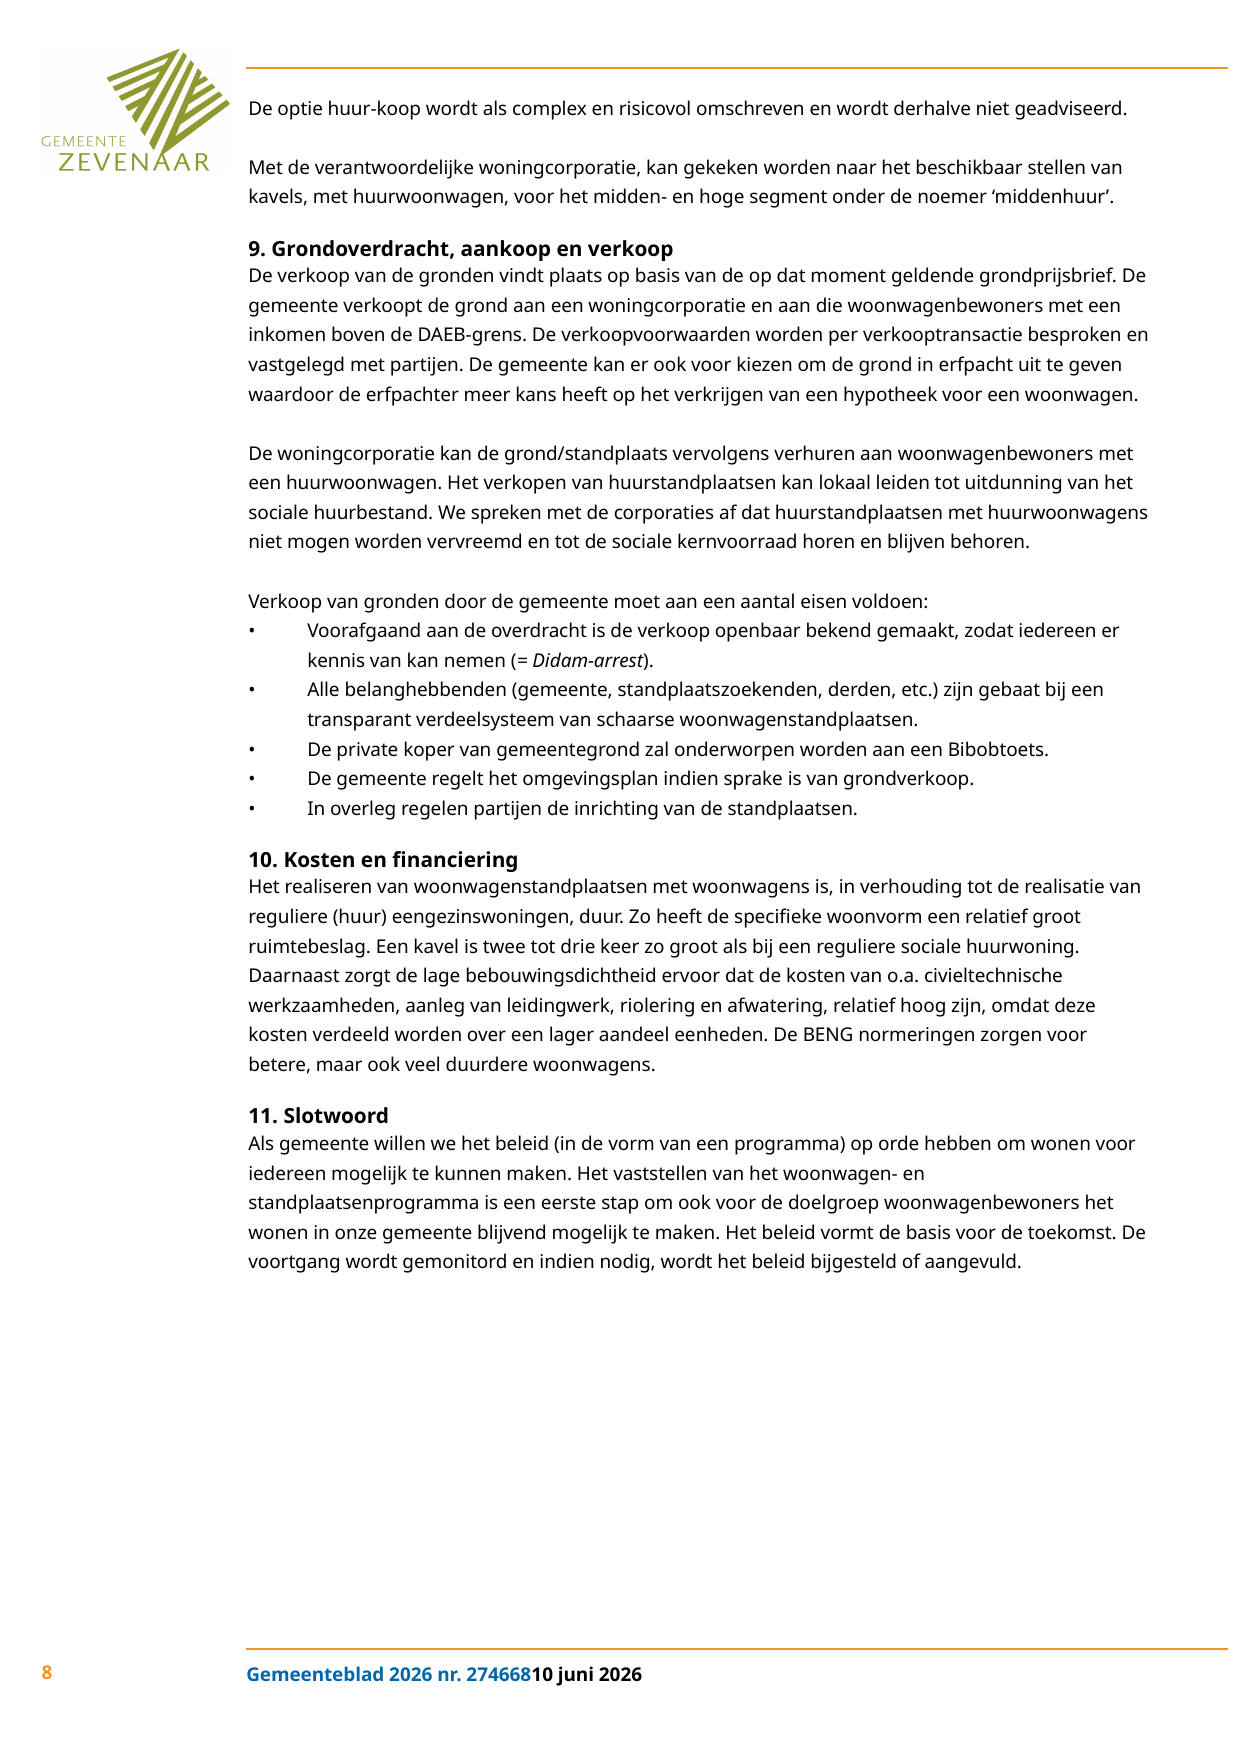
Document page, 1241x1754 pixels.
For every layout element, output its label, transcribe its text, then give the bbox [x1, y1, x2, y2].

text Verkoop van gronden door de gemeente moet aan een aantal eisen voldoen: [248, 588, 1152, 613]
list De private koper van gemeentegrond zal onderworpen worden aan een Bibobtoets. [248, 736, 1152, 761]
text 10. Kosten en financiering [248, 845, 1152, 874]
list De gemeente regelt het omgevingsplan indien sprake is van grondverkoop. [248, 765, 1152, 791]
text 11. Slotwoord [248, 1102, 1152, 1130]
text De verkoop van de gronden vindt plaats op basis van de op dat moment geldende grondprijsbrief. De gemeente verkoopt de grond aan een woningcorporatie en aan die woonwagenbewoners met een inkomen boven de DAEB-grens. De verkoopvoorwaarden worden per verkooptransactie besproken en vastgelegd met partijen. De gemeente kan er ook voor kiezen om de grond in erfpacht uit te geven waardoor de erfpachter meer kans heeft op het verkrijgen van een hypotheek voor een woonwagen. [248, 262, 1152, 406]
text De optie huur-koop wordt als complex en risicovol omschreven en wordt derhalve niet geadviseerd. [248, 95, 1152, 121]
list Voorafgaand aan de overdracht is de verkoop openbaar bekend gemaakt, zodat iedereen er kennis van kan nemen (= Didam-arrest). [248, 617, 1152, 673]
text Als gemeente willen we het beleid (in de vorm van een programma) op orde hebben om wonen voor iedereen mogelijk te kunnen maken. Het vaststellen van het woonwagen- en standplaatsenprogramma is een eerste stap om ook voor de doelgroep woonwagenbewoners het wonen in onze gemeente blijvend mogelijk te maken. Het beleid vormt de basis voor de toekomst. De voortgang wordt gemonitord en indien nodig, wordt het beleid bijgesteld of aangevuld. [248, 1130, 1152, 1274]
text De woningcorporatie kan de grond/standplaats vervolgens verhuren aan woonwagenbewoners met een huurwoonwagen. Het verkopen van huurstandplaatsen kan lokaal leiden tot uitdunning van het sociale huurbestand. We spreken met de corporaties af dat huurstandplaatsen met huurwoonwagens niet mogen worden vervreemd en tot de sociale kernvoorraad horen en blijven behoren. [248, 440, 1152, 554]
text 9. Grondoverdracht, aankoop en verkoop [248, 234, 1152, 262]
text Het realiseren van woonwagenstandplaatsen met woonwagens is, in verhouding tot de realisatie van reguliere (huur) eengezinswoningen, duur. Zo heeft de specifieke woonvorm een relatief groot ruimtebeslag. Een kavel is twee tot drie keer zo groot als bij een reguliere sociale huurwoning. Daarnaast zorgt de lage bebouwingsdichtheid ervoor dat de kosten van o.a. civieltechnische werkzaamheden, aanleg van leidingwerk, riolering en afwatering, relatief hoog zijn, omdat deze kosten verdeeld worden over een lager aandeel eenheden. De BENG normeringen zorgen voor betere, maar ook veel duurdere woonwagens. [248, 874, 1152, 1077]
picture [41, 47, 231, 172]
text Met de verantwoordelijke woningcorporatie, kan gekeken worden naar het beschikbaar stellen van kavels, met huurwoonwagen, voor het midden- en hoge segment onder de noemer ‘middenhuur’. [248, 154, 1152, 209]
list Alle belanghebbenden (gemeente, standplaatszoekenden, derden, etc.) zijn gebaat bij een transparant verdeelsysteem van schaarse woonwagenstandplaatsen. [248, 677, 1152, 732]
list In overleg regelen partijen de inrichting van de standplaatsen. [248, 795, 1152, 821]
